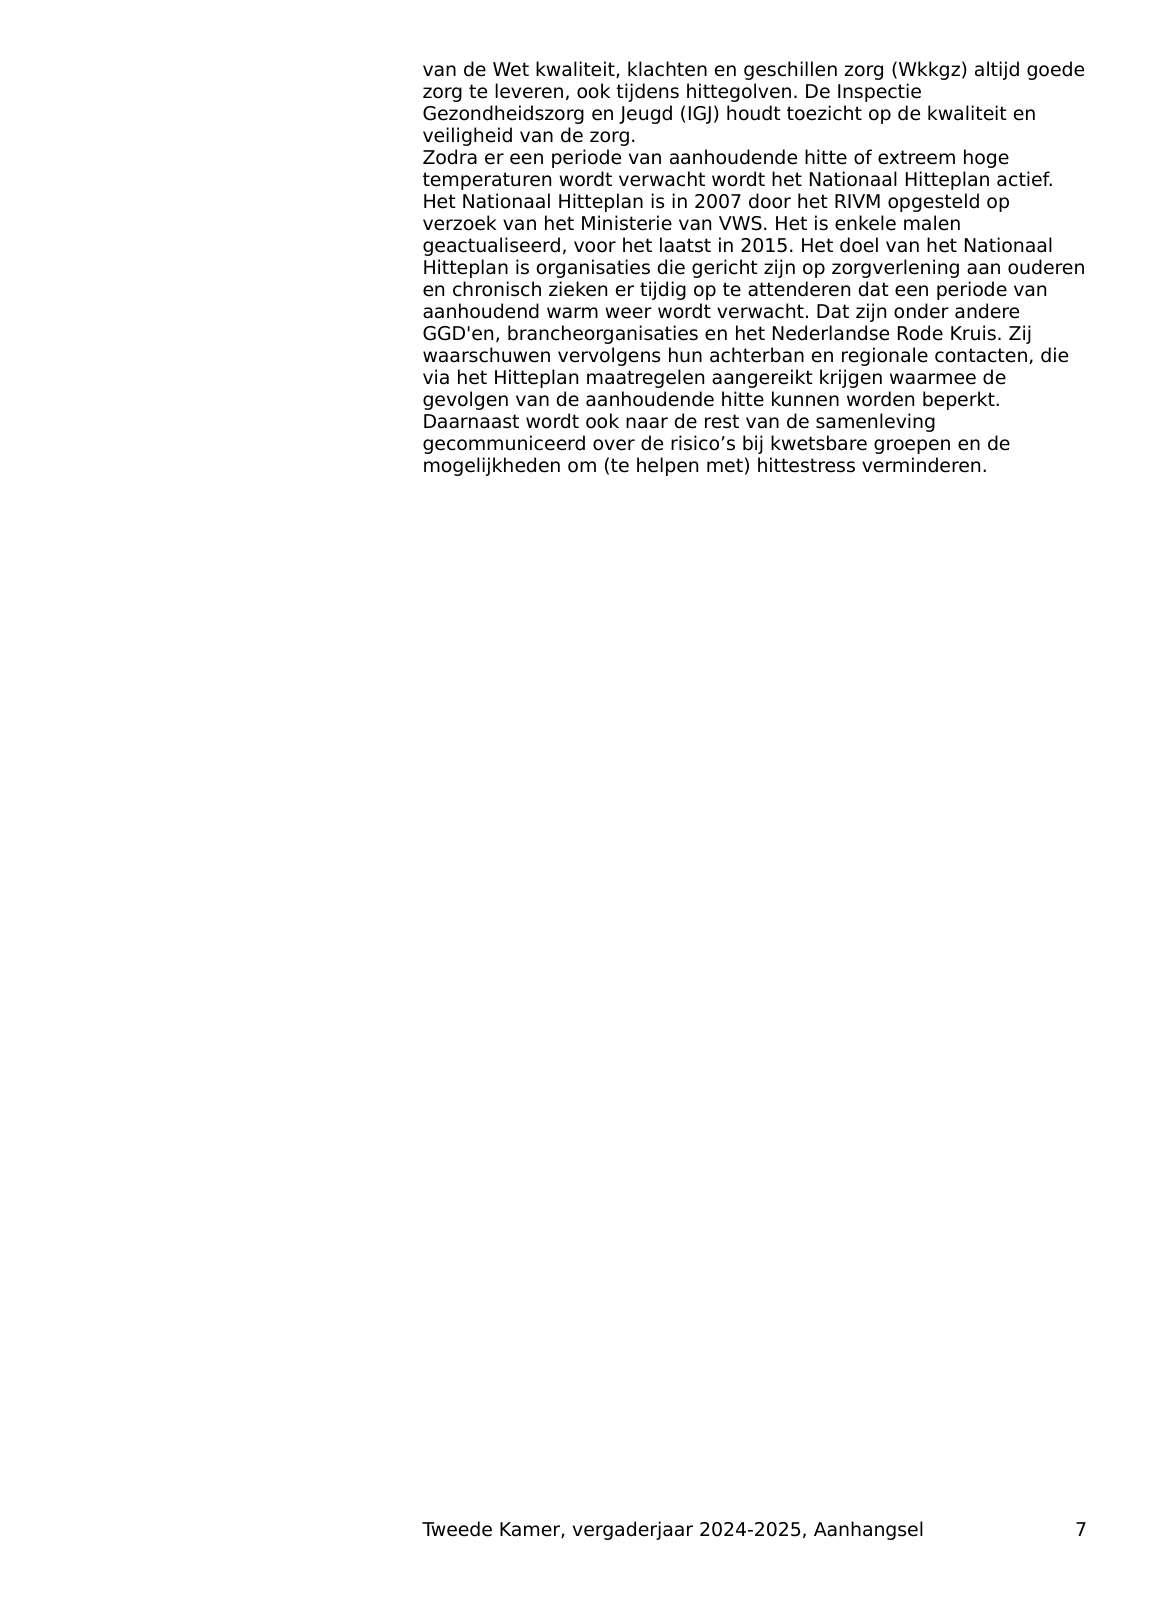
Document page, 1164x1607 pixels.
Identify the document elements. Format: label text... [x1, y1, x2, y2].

text Daarnaast wordt ook naar de rest van de samenleving gecommuniceerd over de risico’s bij kwetsbare groepen en de mogelijkheden om (te helpen met) hittestress verminderen. [422, 411, 1087, 477]
text van de Wet kwaliteit, klachten en geschillen zorg (Wkkgz) altijd goede zorg te leveren, ook tijdens hittegolven. De Inspectie Gezondheidszorg en Jeugd (IGJ) houdt toezicht op de kwaliteit en veiligheid van de zorg. [422, 59, 1087, 147]
text Zodra er een periode van aanhoudende hitte of extreem hoge temperaturen wordt verwacht wordt het Nationaal Hitteplan actief. Het Nationaal Hitteplan is in 2007 door het RIVM opgesteld op verzoek van het Ministerie van VWS. Het is enkele malen geactualiseerd, voor het laatst in 2015. Het doel van het Nationaal Hitteplan is organisaties die gericht zijn op zorgverlening aan ouderen en chronisch zieken er tijdig op te attenderen dat een periode van aanhoudend warm weer wordt verwacht. Dat zijn onder andere GGD'en, brancheorganisaties en het Nederlandse Rode Kruis. Zij waarschuwen vervolgens hun achterban en regionale contacten, die via het Hitteplan maatregelen aangereikt krijgen waarmee de gevolgen van de aanhoudende hitte kunnen worden beperkt. [422, 147, 1087, 411]
